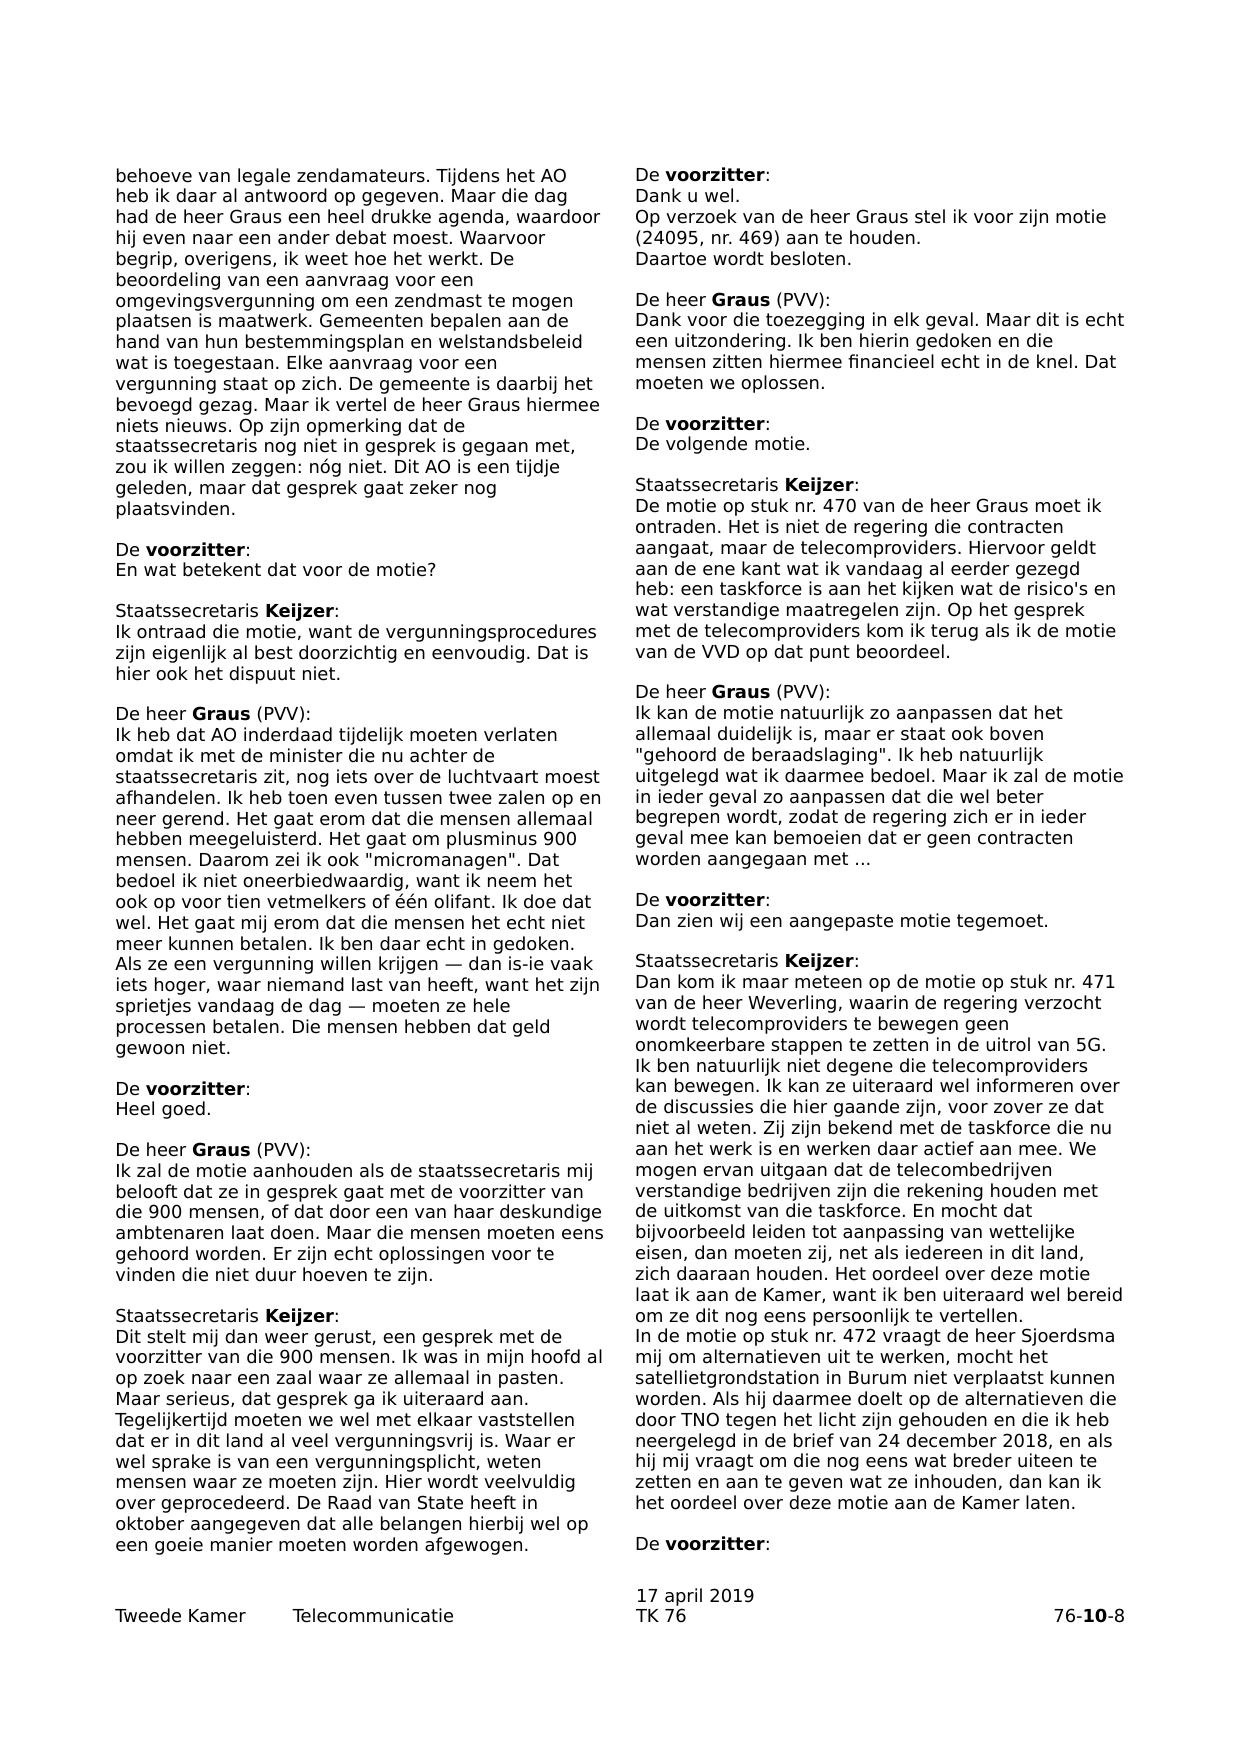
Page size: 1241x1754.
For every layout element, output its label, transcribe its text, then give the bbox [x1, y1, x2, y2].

text De voorzitter: [635, 890, 1125, 911]
text De voorzitter: [115, 1078, 605, 1099]
text De voorzitter: [635, 1534, 1125, 1554]
text Staatssecretaris Keijzer: [115, 601, 605, 622]
text behoeve van legale zendamateurs. Tijdens het AO heb ik daar al antwoord op gegeven. Maar die dag had de heer Graus een heel drukke agenda, waardoor hij even naar een ander debat moest. Waarvoor begrip, overigens, ik weet hoe het werkt. De beoordeling van een aanvraag voor een omgevingsvergunning om een zendmast te mogen plaatsen is maatwerk. Gemeenten bepalen aan de hand van hun bestemmingsplan en welstandsbeleid wat is toegestaan. Elke aanvraag voor een vergunning staat op zich. De gemeente is daarbij het bevoegd gezag. Maar ik vertel de heer Graus hiermee niets nieuws. Op zijn opmerking dat de staatssecretaris nog niet in gesprek is gegaan met, zou ik willen zeggen: nóg niet. Dit AO is een tijdje geleden, maar dat gesprek gaat zeker nog plaatsvinden. [115, 165, 605, 519]
text De voorzitter: [635, 165, 1125, 186]
text De voorzitter: [635, 413, 1125, 434]
text Dan kom ik maar meteen op de motie op stuk nr. 471 van de heer Weverling, waarin de regering verzocht wordt telecomproviders te bewegen geen onomkeerbare stappen te zetten in de uitrol van 5G. Ik ben natuurlijk niet degene die telecomproviders kan bewegen. Ik kan ze uiteraard wel informeren over de discussies die hier gaande zijn, voor zover ze dat niet al weten. Zij zijn bekend met de taskforce die nu aan het werk is en werken daar actief aan mee. We mogen ervan uitgaan dat de telecombedrijven verstandige bedrijven zijn die rekening houden met de uitkomst van die taskforce. En mocht dat bijvoorbeeld leiden tot aanpassing van wettelijke eisen, dan moeten zij, net als iedereen in dit land, zich daaraan houden. Het oordeel over deze motie laat ik aan de Kamer, want ik ben uiteraard wel bereid om ze dit nog eens persoonlijk te vertellen. [635, 972, 1125, 1326]
text De volgende motie. [635, 434, 1125, 455]
text Ik kan de motie natuurlijk zo aanpassen dat het allemaal duidelijk is, maar er staat ook boven "gehoord de beraadslaging". Ik heb natuurlijk uitgelegd wat ik daarmee bedoel. Maar ik zal de motie in ieder geval zo aanpassen dat die wel beter begrepen wordt, zodat de regering zich er in ieder geval mee kan bemoeien dat er geen contracten worden aangegaan met ... [635, 703, 1125, 870]
text Heel goed. [115, 1099, 605, 1120]
text Staatssecretaris Keijzer: [635, 475, 1125, 496]
text Dit stelt mij dan weer gerust, een gesprek met de voorzitter van die 900 mensen. Ik was in mijn hoofd al op zoek naar een zaal waar ze allemaal in pasten. Maar serieus, dat gesprek ga ik uiteraard aan. Tegelijkertijd moeten we wel met elkaar vaststellen dat er in dit land al veel vergunningsvrij is. Waar er wel sprake is van een vergunningsplicht, weten mensen waar ze moeten zijn. Hier wordt veelvuldig over geprocedeerd. De Raad van State heeft in oktober aangegeven dat alle belangen hierbij wel op een goeie manier moeten worden afgewogen. [115, 1326, 605, 1556]
text Ik heb dat AO inderdaad tijdelijk moeten verlaten omdat ik met de minister die nu achter de staatssecretaris zit, nog iets over de luchtvaart moest afhandelen. Ik heb toen even tussen twee zalen op en neer gerend. Het gaat erom dat die mensen allemaal hebben meegeluisterd. Het gaat om plusminus 900 mensen. Daarom zei ik ook "micromanagen". Dat bedoel ik niet oneerbiedwaardig, want ik neem het ook op voor tien vetmelkers of één olifant. Ik doe dat wel. Het gaat mij erom dat die mensen het echt niet meer kunnen betalen. Ik ben daar echt in gedoken. Als ze een vergunning willen krijgen — dan is-ie vaak iets hoger, waar niemand last van heeft, want het zijn sprietjes vandaag de dag — moeten ze hele processen betalen. Die mensen hebben dat geld gewoon niet. [115, 725, 605, 1058]
text Op verzoek van de heer Graus stel ik voor zijn motie (24095, nr. 469) aan te houden. [635, 207, 1125, 248]
text Dan zien wij een aangepaste motie tegemoet. [635, 911, 1125, 931]
text De motie op stuk nr. 470 van de heer Graus moet ik ontraden. Het is niet de regering die contracten aangaat, maar de telecomproviders. Hiervoor geldt aan de ene kant wat ik vandaag al eerder gezegd heb: een taskforce is aan het kijken wat de risico's en wat verstandige maatregelen zijn. Op het gesprek met de telecomproviders kom ik terug als ik de motie van de VVD op dat punt beoordeel. [635, 496, 1125, 662]
text Ik ontraad die motie, want de vergunningsprocedures zijn eigenlijk al best doorzichtig en eenvoudig. Dat is hier ook het dispuut niet. [115, 622, 605, 684]
text Staatssecretaris Keijzer: [115, 1306, 605, 1326]
text Staatssecretaris Keijzer: [635, 951, 1125, 972]
text De heer Graus (PVV): [635, 682, 1125, 703]
text Ik zal de motie aanhouden als de staatssecretaris mij belooft dat ze in gesprek gaat met de voorzitter van die 900 mensen, of dat door een van haar deskundige ambtenaren laat doen. Maar die mensen moeten eens gehoord worden. Er zijn echt oplossingen voor te vinden die niet duur hoeven te zijn. [115, 1161, 605, 1286]
text Daartoe wordt besloten. [635, 248, 1125, 269]
text In de motie op stuk nr. 472 vraagt de heer Sjoerdsma mij om alternatieven uit te werken, mocht het satellietgrondstation in Burum niet verplaatst kunnen worden. Als hij daarmee doelt op de alternatieven die door TNO tegen het licht zijn gehouden en die ik heb neergelegd in de brief van 24 december 2018, en als hij mij vraagt om die nog eens wat breder uiteen te zetten en aan te geven wat ze inhouden, dan kan ik het oordeel over deze motie aan de Kamer laten. [635, 1326, 1125, 1514]
text De heer Graus (PVV): [115, 1140, 605, 1161]
text De heer Graus (PVV): [635, 289, 1125, 310]
text Dank u wel. [635, 186, 1125, 207]
text De voorzitter: [115, 539, 605, 560]
text En wat betekent dat voor de motie? [115, 560, 605, 581]
text De heer Graus (PVV): [115, 704, 605, 725]
text Dank voor die toezegging in elk geval. Maar dit is echt een uitzondering. Ik ben hierin gedoken en die mensen zitten hiermee financieel echt in de knel. Dat moeten we oplossen. [635, 310, 1125, 393]
